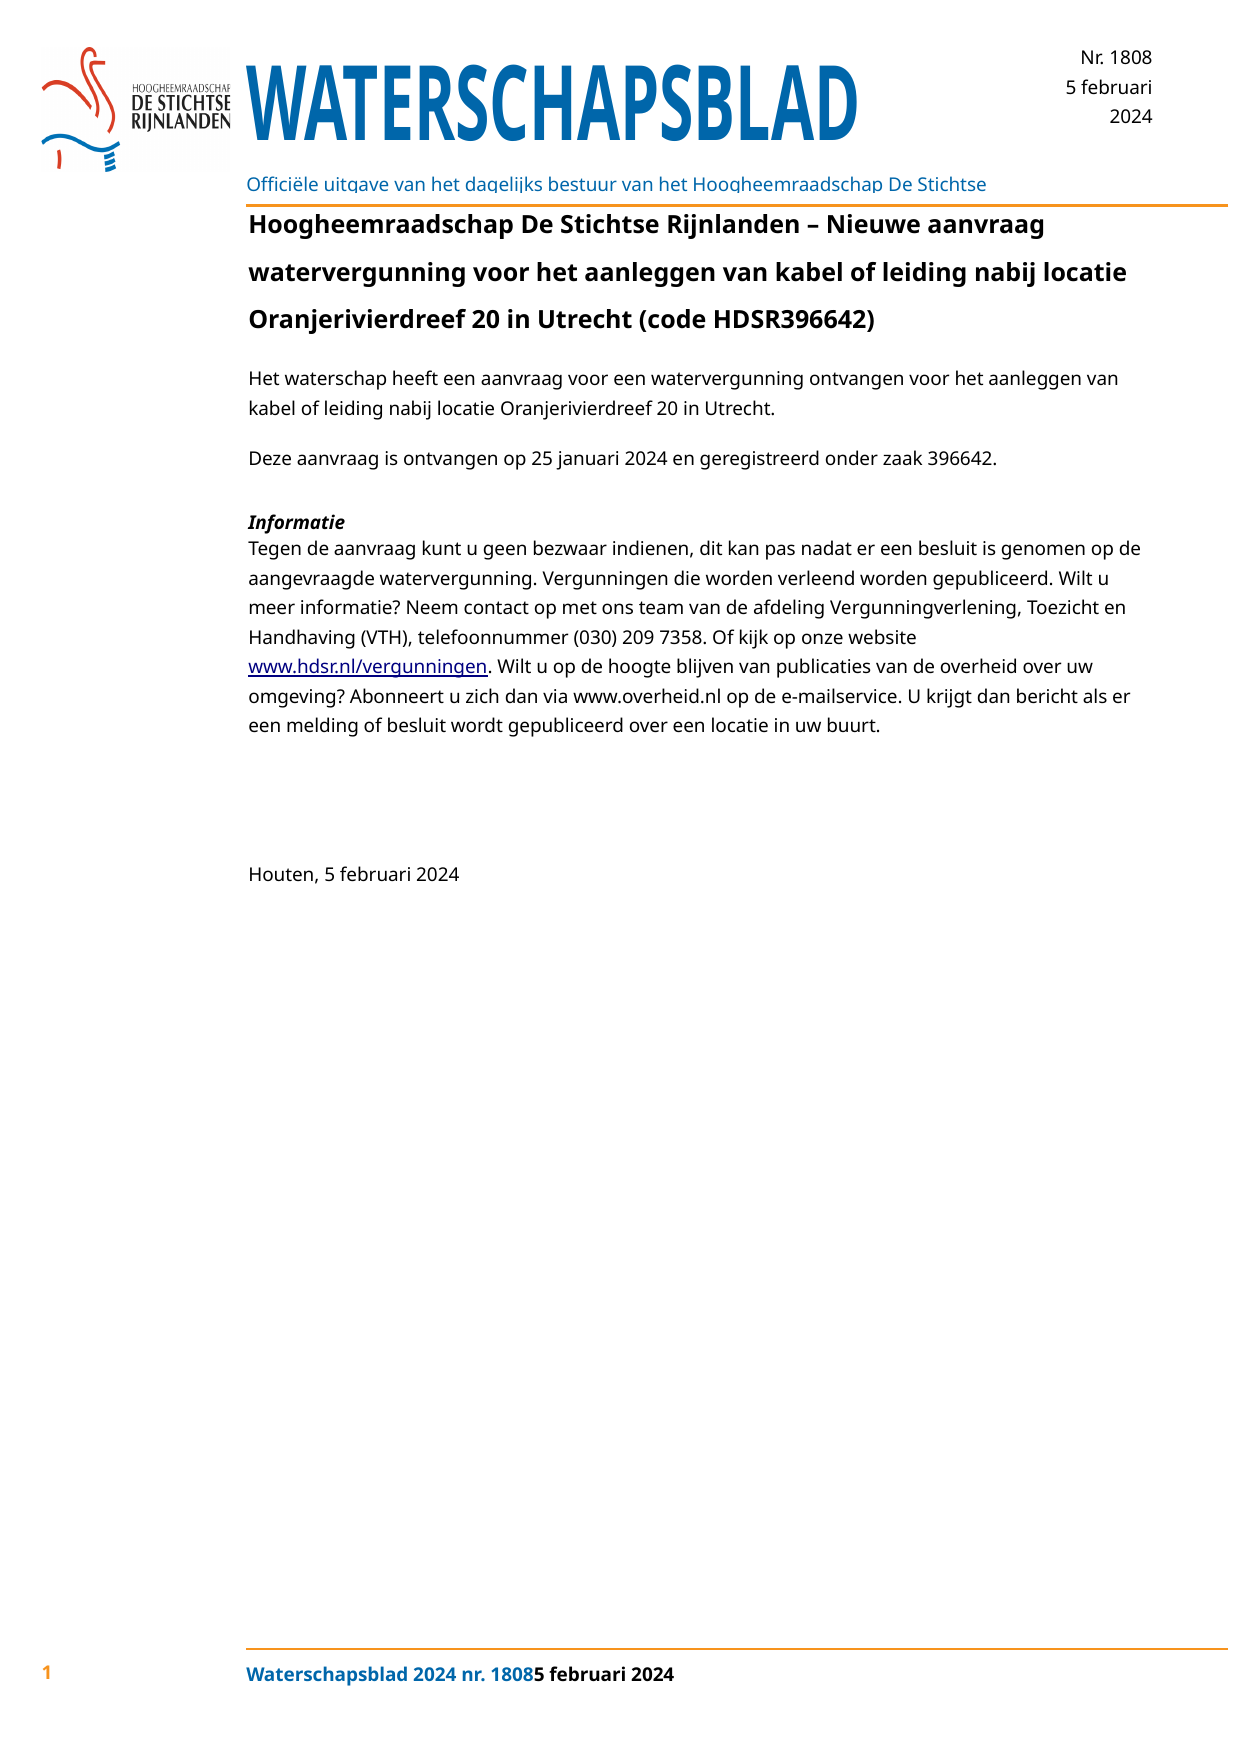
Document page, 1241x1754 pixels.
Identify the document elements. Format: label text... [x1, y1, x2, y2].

text Tegen de aanvraag kunt u geen bezwaar indienen, dit kan pas nadat er een besluit is genomen op de aangevraagde watervergunning. Vergunningen die worden verleend worden gepubliceerd. Wilt u meer informatie? Neem contact op met ons team van de afdeling Vergunningverlening, Toezicht en Handhaving (VTH), telefoonnummer (030) 209 7358. Of kijk op onze website www.hdsr.nl/vergunningen. Wilt u op de hoogte blijven van publicaties van de overheid over uw omgeving? Abonneert u zich dan via www.overheid.nl op de e-mailservice. U krijgt dan bericht als er een melding of besluit wordt gepubliceerd over een locatie in uw buurt. [248, 535, 1152, 738]
text Houten, 5 februari 2024 [248, 861, 1152, 887]
text Informatie [248, 509, 1152, 535]
text Deze aanvraag is ontvangen op 25 januari 2024 en geregistreerd onder zaak 396642. [248, 446, 1152, 471]
text Het waterschap heeft een aanvraag voor een watervergunning ontvangen voor het aanleggen van kabel of leiding nabij locatie Oranjerivierdreef 20 in Utrecht. [248, 366, 1152, 421]
text Hoogheemraadschap De Stichtse Rijnlanden – Nieuwe aanvraag watervergunning voor het aanleggen van kabel of leiding nabij locatie Oranjerivierdreef 20 in Utrecht (code HDSR396642) [248, 207, 1152, 336]
picture [41, 47, 231, 172]
